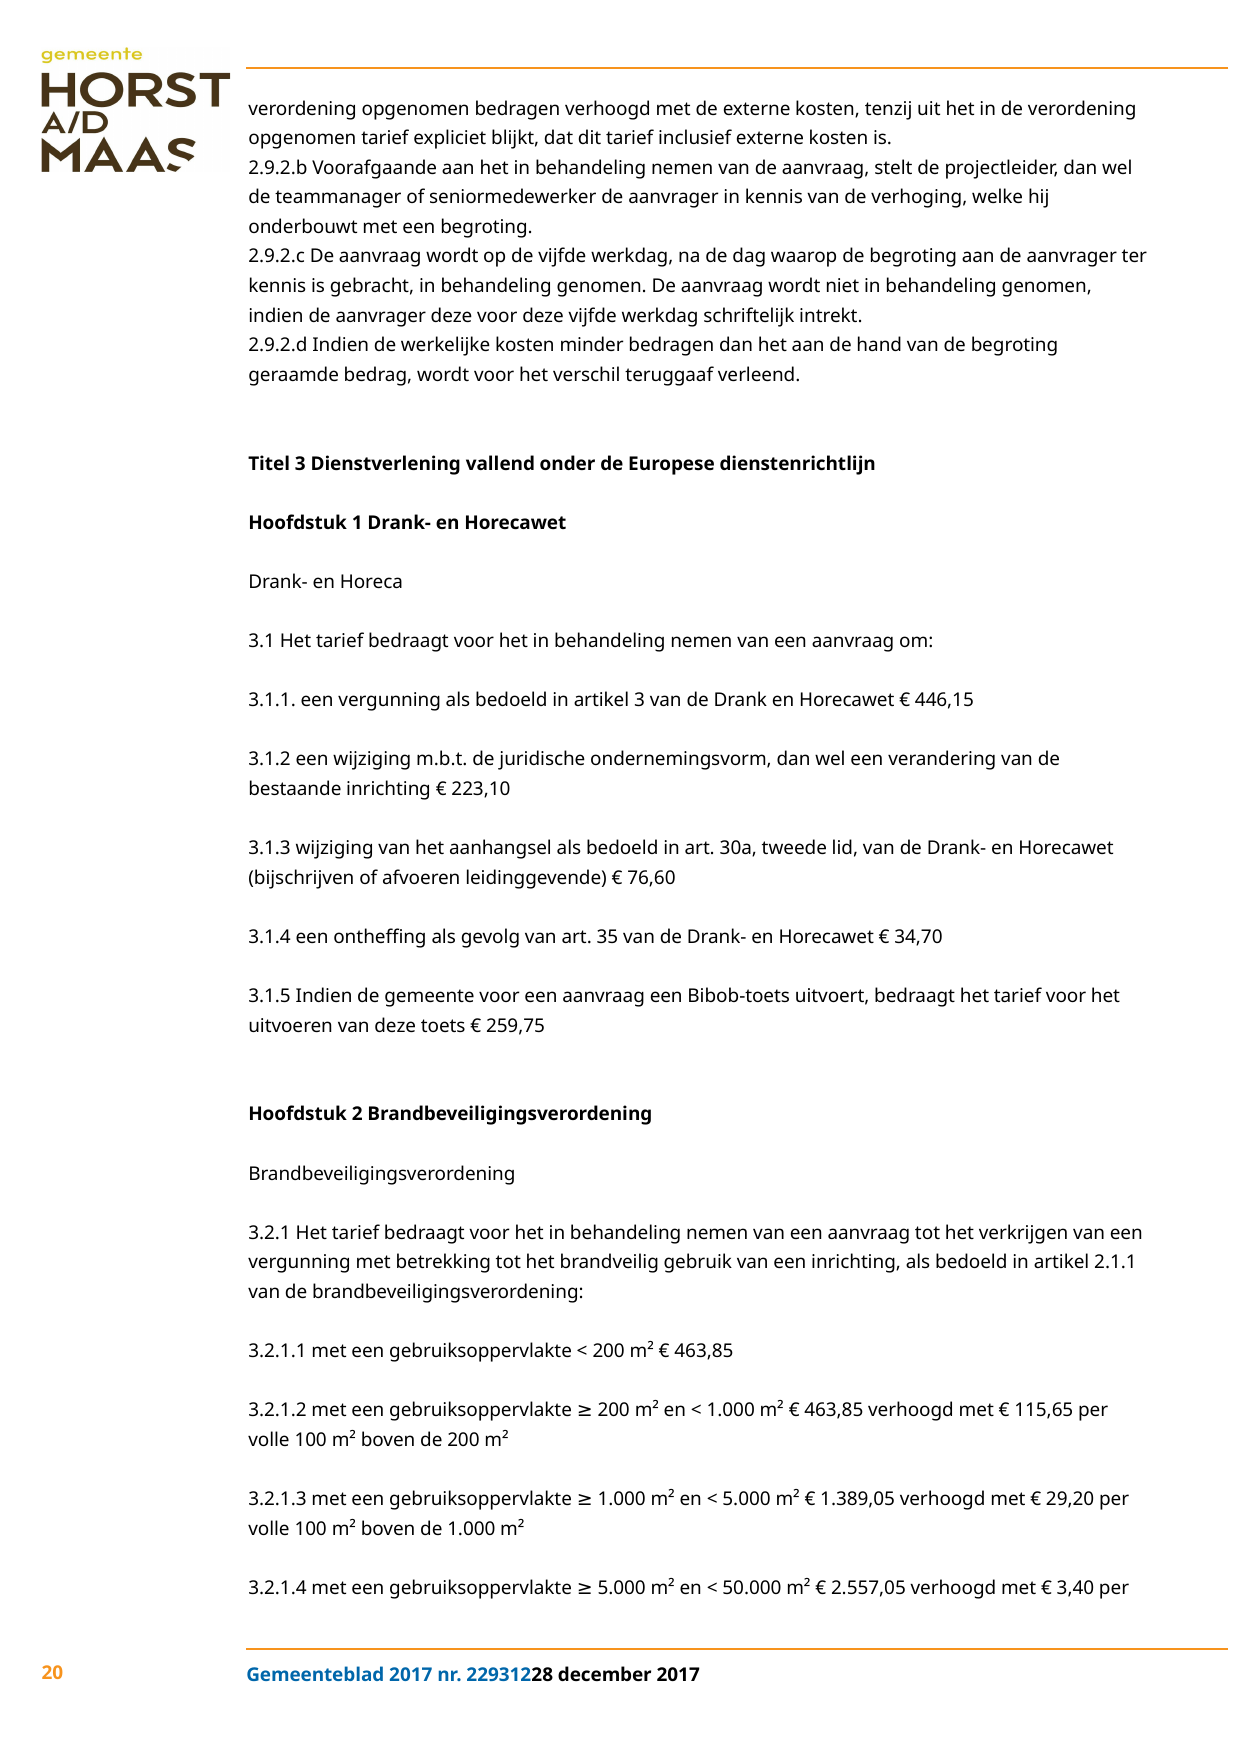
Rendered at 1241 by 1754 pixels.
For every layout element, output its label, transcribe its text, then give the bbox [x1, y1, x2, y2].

text 3.2.1.4 met een gebruiksoppervlakte ≥ 5.000 m² en < 50.000 m² € 2.557,05 verhoogd met € 3,40 per [248, 1574, 1152, 1600]
text 3.2.1.1 met een gebruiksoppervlakte < 200 m² € 463,85 [248, 1337, 1152, 1363]
text 3.2.1.3 met een gebruiksoppervlakte ≥ 1.000 m² en < 5.000 m² € 1.389,05 verhoogd met € 29,20 per volle 100 m² boven de 1.000 m² [248, 1485, 1152, 1541]
text 2.9.2.d Indien de werkelijke kosten minder bedragen dan het aan de hand van de begroting geraamde bedrag, wordt voor het verschil teruggaaf verleend. [248, 331, 1152, 387]
text 3.1.3 wijziging van het aanhangsel als bedoeld in art. 30a, tweede lid, van de Drank- en Horecawet (bijschrijven of afvoeren leidinggevende) € 76,60 [248, 834, 1152, 890]
text Brandbeveiligingsverordening [248, 1160, 1152, 1186]
text 3.2.1 Het tarief bedraagt voor het in behandeling nemen van een aanvraag tot het verkrijgen van een vergunning met betrekking tot het brandveilig gebruik van een inrichting, als bedoeld in artikel 2.1.1 van de brandbeveiligingsverordening: [248, 1219, 1152, 1304]
text Drank- en Horeca [248, 568, 1152, 594]
text 3.1.1. een vergunning als bedoeld in artikel 3 van de Drank en Horecawet € 446,15 [248, 686, 1152, 712]
text 2.9.2.b Voorafgaande aan het in behandeling nemen van de aanvraag, stelt de projectleider, dan wel de teammanager of seniormedewerker de aanvrager in kennis van de verhoging, welke hij onderbouwt met een begroting. [248, 154, 1152, 239]
text Hoofdstuk 1 Drank- en Horecawet [248, 509, 1152, 535]
text 3.2.1.2 met een gebruiksoppervlakte ≥ 200 m² en < 1.000 m² € 463,85 verhoogd met € 115,65 per volle 100 m² boven de 200 m² [248, 1396, 1152, 1452]
picture [41, 47, 231, 172]
text 3.1.2 een wijziging m.b.t. de juridische ondernemingsvorm, dan wel een verandering van de bestaande inrichting € 223,10 [248, 746, 1152, 801]
text verordening opgenomen bedragen verhoogd met de externe kosten, tenzij uit het in de verordening opgenomen tarief expliciet blijkt, dat dit tarief inclusief externe kosten is. [248, 95, 1152, 150]
text Titel 3 Dienstverlening vallend onder de Europese dienstenrichtlijn [248, 450, 1152, 476]
text 3.1.5 Indien de gemeente voor een aanvraag een Bibob-toets uitvoert, bedraagt het tarief voor het uitvoeren van deze toets € 259,75 [248, 982, 1152, 1038]
text Hoofdstuk 2 Brandbeveiligingsverordening [248, 1101, 1152, 1126]
text 2.9.2.c De aanvraag wordt op de vijfde werkdag, na de dag waarop de begroting aan de aanvrager ter kennis is gebracht, in behandeling genomen. De aanvraag wordt niet in behandeling genomen, indien de aanvrager deze voor deze vijfde werkdag schriftelijk intrekt. [248, 243, 1152, 328]
text 3.1.4 een ontheffing als gevolg van art. 35 van de Drank- en Horecawet € 34,70 [248, 923, 1152, 949]
text 3.1 Het tarief bedraagt voor het in behandeling nemen van een aanvraag om: [248, 627, 1152, 653]
